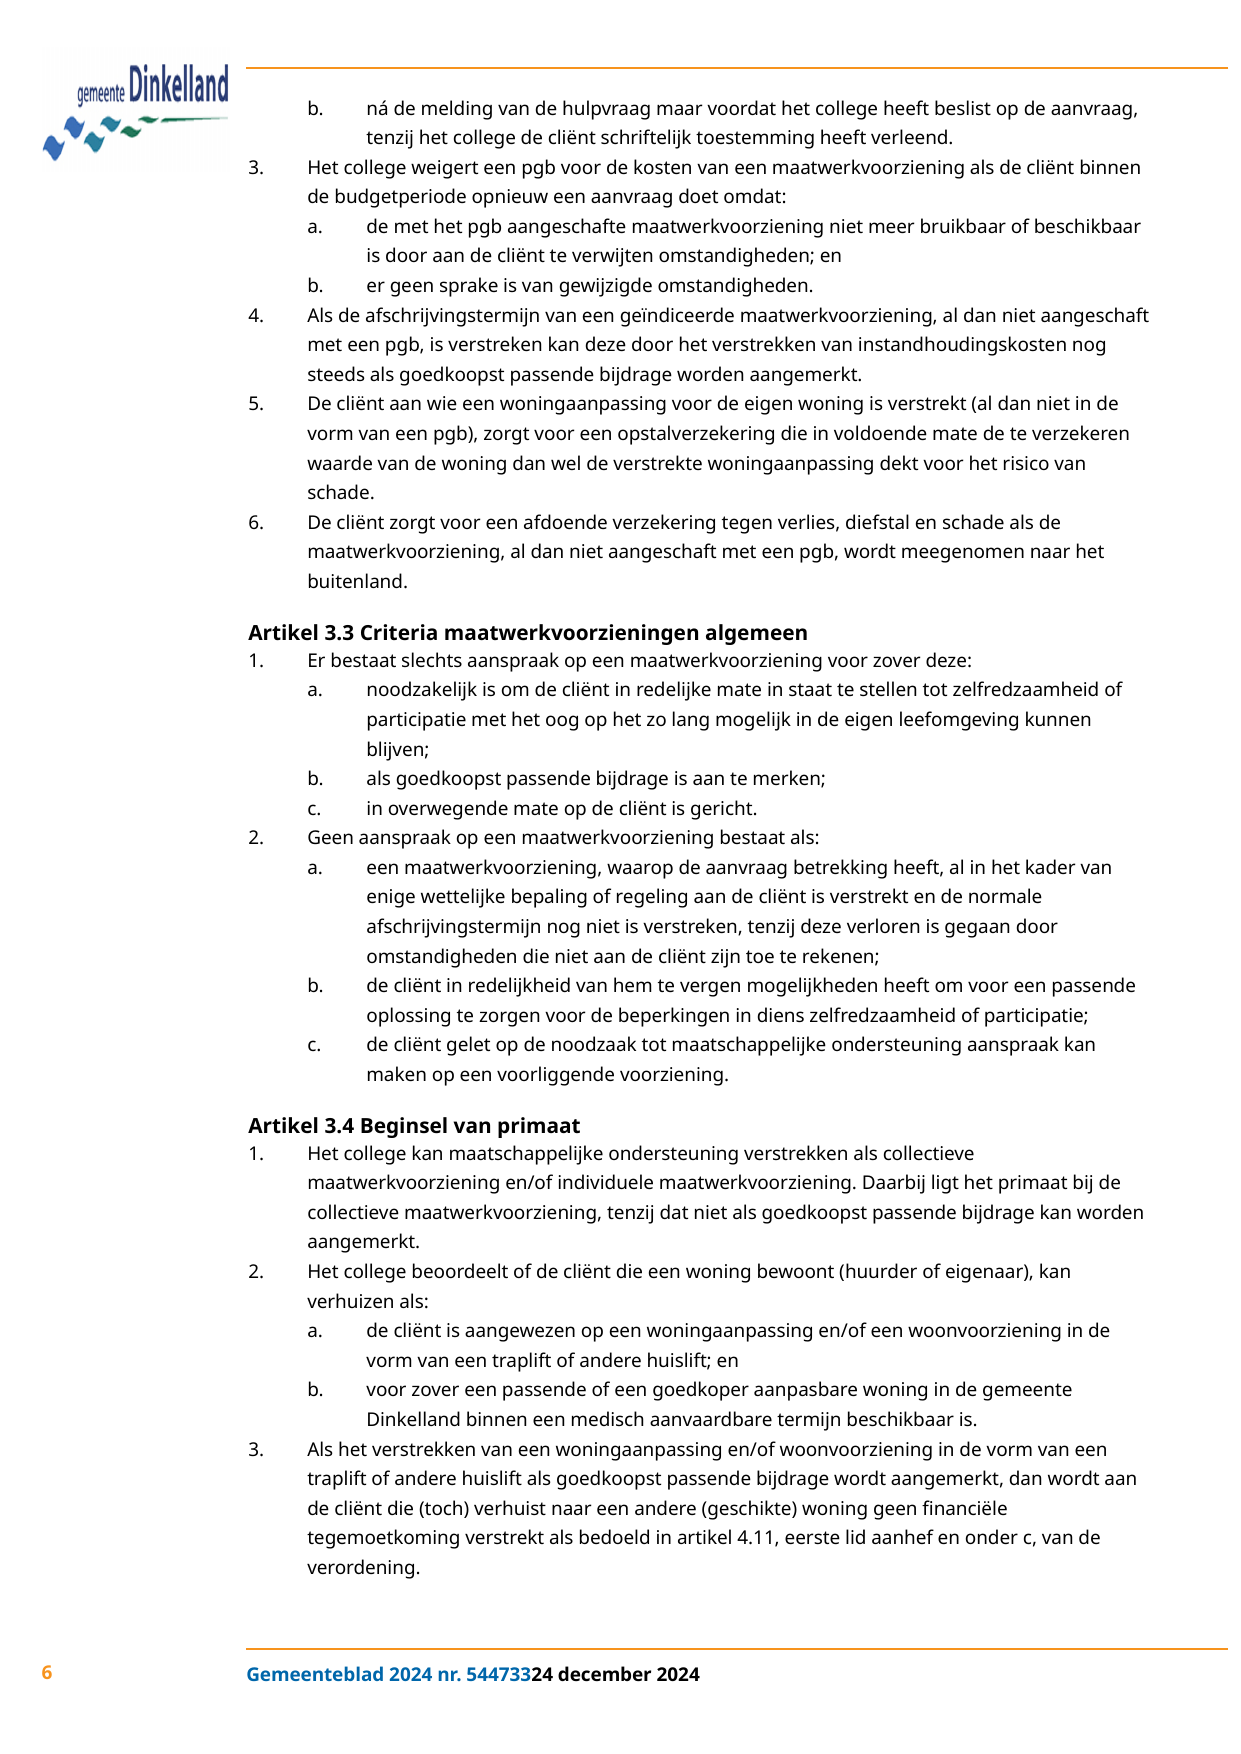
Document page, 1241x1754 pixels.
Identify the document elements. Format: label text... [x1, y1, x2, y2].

list Het college kan maatschappelijke ondersteuning verstrekken als collectieve maatwerkvoorziening en/of individuele maatwerkvoorziening. Daarbij ligt het primaat bij de collectieve maatwerkvoorziening, tenzij dat niet als goedkoopst passende bijdrage kan worden aangemerkt. [248, 1140, 1152, 1254]
list er geen sprake is van gewijzigde omstandigheden. [307, 272, 1152, 298]
list noodzakelijk is om de cliënt in redelijke mate in staat te stellen tot zelfredzaamheid of participatie met het oog op het zo lang mogelijk in de eigen leefomgeving kunnen blijven; [307, 677, 1152, 761]
list als goedkoopst passende bijdrage is aan te merken; [307, 765, 1152, 791]
text Artikel 3.3 Criteria maatwerkvoorzieningen algemeen [248, 618, 1152, 647]
picture [41, 47, 231, 172]
list in overwegende mate op de cliënt is gericht. [307, 795, 1152, 821]
list de met het pgb aangeschafte maatwerkvoorziening niet meer bruikbaar of beschikbaar is door aan de cliënt te verwijten omstandigheden; en [307, 213, 1152, 268]
list Het college weigert een pgb voor de kosten van een maatwerkvoorziening als de cliënt binnen de budgetperiode opnieuw een aanvraag doet omdat: [248, 154, 1152, 209]
list De cliënt zorgt voor een afdoende verzekering tegen verlies, diefstal en schade als de maatwerkvoorziening, al dan niet aangeschaft met een pgb, wordt meegenomen naar het buitenland. [248, 509, 1152, 594]
list ná de melding van de hulpvraag maar voordat het college heeft beslist op de aanvraag, tenzij het college de cliënt schriftelijk toestemming heeft verleend. [307, 95, 1152, 150]
list de cliënt is aangewezen op een woningaanpassing en/of een woonvoorziening in de vorm van een traplift of andere huislift; en [307, 1317, 1152, 1373]
text Artikel 3.4 Beginsel van primaat [248, 1112, 1152, 1140]
list voor zover een passende of een goedkoper aanpasbare woning in de gemeente Dinkelland binnen een medisch aanvaardbare termijn beschikbaar is. [307, 1377, 1152, 1432]
list de cliënt in redelijkheid van hem te vergen mogelijkheden heeft om voor een passende oplossing te zorgen voor de beperkingen in diens zelfredzaamheid of participatie; [307, 972, 1152, 1028]
list Het college beoordeelt of de cliënt die een woning bewoont (huurder of eigenaar), kan verhuizen als: [248, 1258, 1152, 1314]
list Als het verstrekken van een woningaanpassing en/of woonvoorziening in de vorm van een traplift of andere huislift als goedkoopst passende bijdrage wordt aangemerkt, dan wordt aan de cliënt die (toch) verhuist naar een andere (geschikte) woning geen financiële tegemoetkoming verstrekt als bedoeld in artikel 4.11, eerste lid aanhef en onder c, van de verordening. [248, 1436, 1152, 1580]
list een maatwerkvoorziening, waarop de aanvraag betrekking heeft, al in het kader van enige wettelijke bepaling of regeling aan de cliënt is verstrekt en de normale afschrijvingstermijn nog niet is verstreken, tenzij deze verloren is gegaan door omstandigheden die niet aan de cliënt zijn toe te rekenen; [307, 854, 1152, 968]
list Als de afschrijvingstermijn van een geïndiceerde maatwerkvoorziening, al dan niet aangeschaft met een pgb, is verstreken kan deze door het verstrekken van instandhoudingskosten nog steeds als goedkoopst passende bijdrage worden aangemerkt. [248, 302, 1152, 387]
list De cliënt aan wie een woningaanpassing voor de eigen woning is verstrekt (al dan niet in de vorm van een pgb), zorgt voor een opstalverzekering die in voldoende mate de te verzekeren waarde van de woning dan wel de verstrekte woningaanpassing dekt voor het risico van schade. [248, 391, 1152, 505]
list Geen aanspraak op een maatwerkvoorziening bestaat als: [248, 824, 1152, 850]
list de cliënt gelet op de noodzaak tot maatschappelijke ondersteuning aanspraak kan maken op een voorliggende voorziening. [307, 1032, 1152, 1087]
list Er bestaat slechts aanspraak op een maatwerkvoorziening voor zover deze: [248, 647, 1152, 673]
